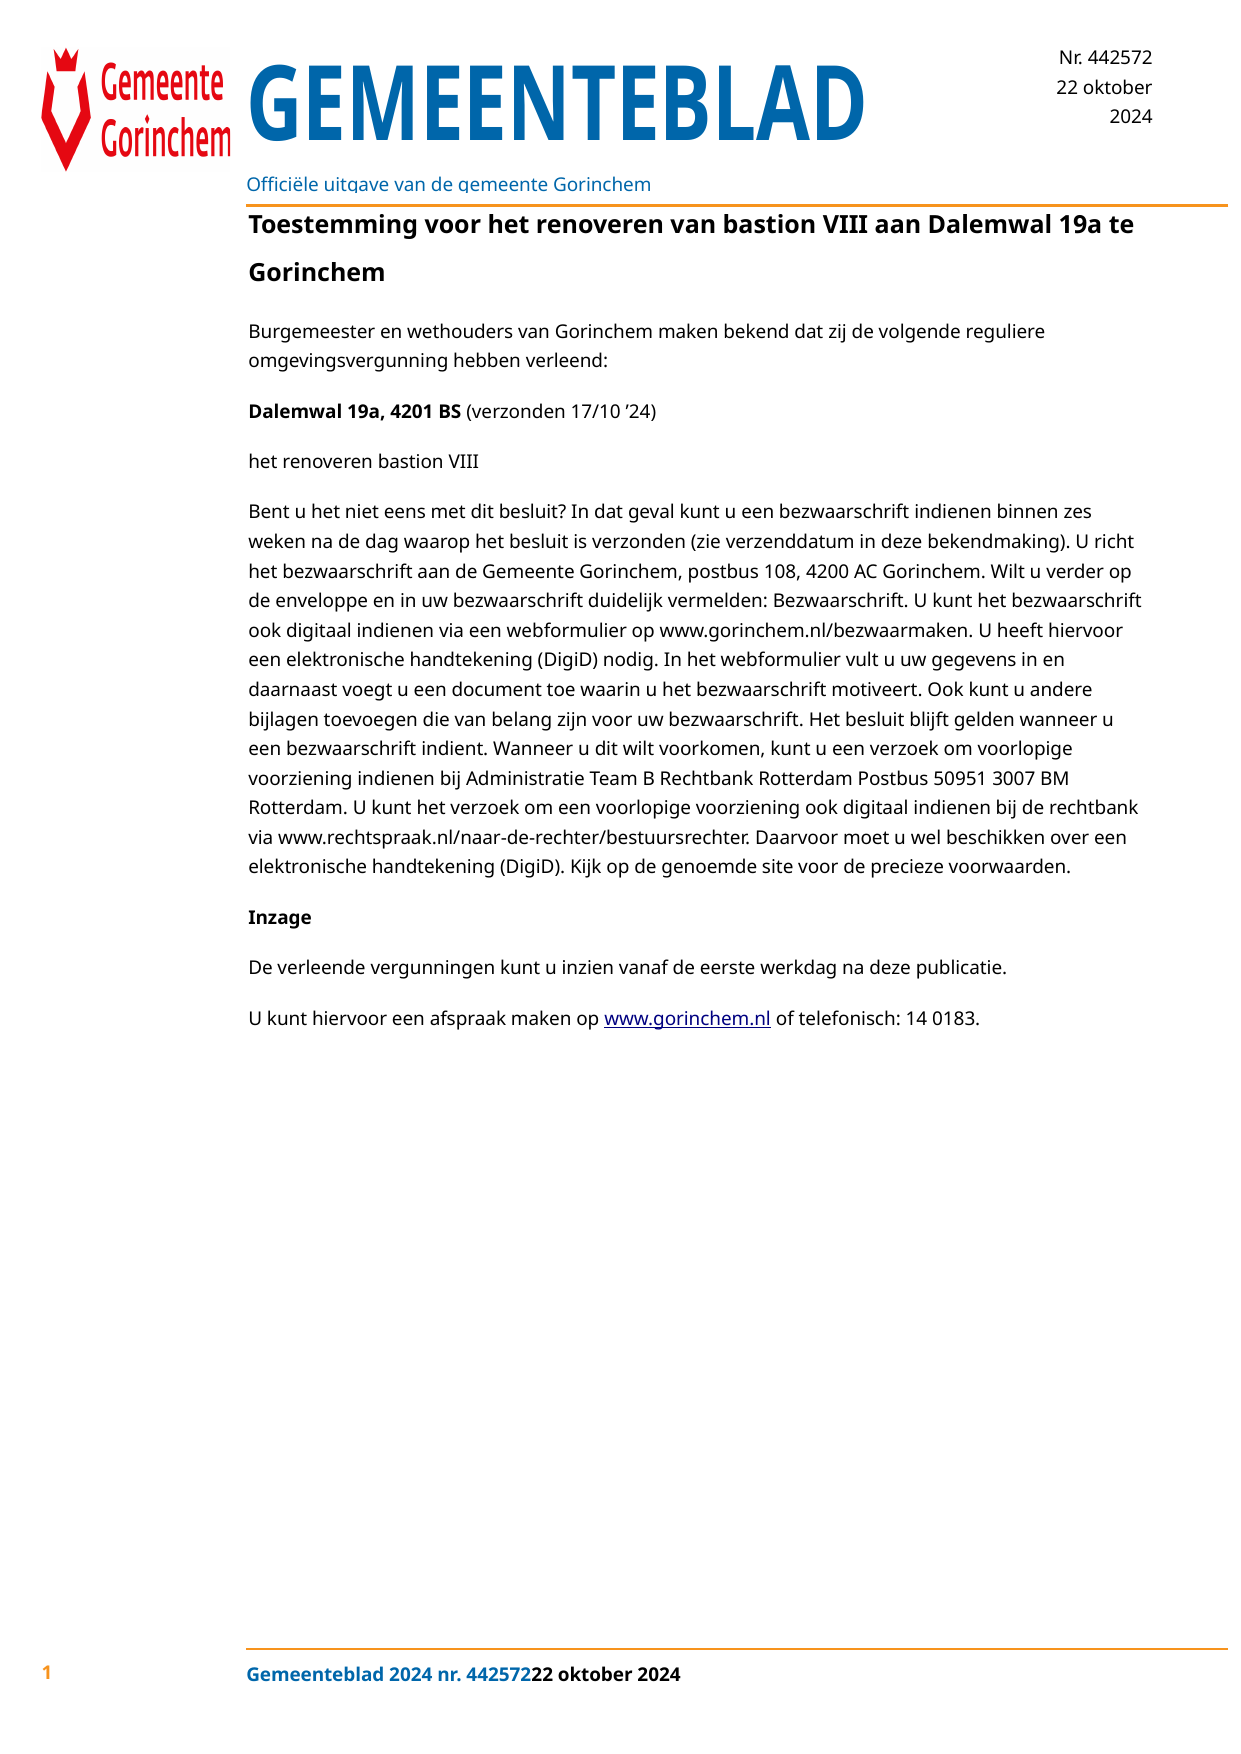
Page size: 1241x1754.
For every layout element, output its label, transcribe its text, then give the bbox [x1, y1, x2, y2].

text het renoveren bastion VIII [248, 448, 1152, 474]
picture [41, 47, 231, 172]
text Toestemming voor het renoveren van bastion VIII aan Dalemwal 19a te Gorinchem [248, 207, 1152, 288]
text Bent u het niet eens met dit besluit? In dat geval kunt u een bezwaarschrift indienen binnen zes weken na de dag waarop het besluit is verzonden (zie verzenddatum in deze bekendmaking). U richt het bezwaarschrift aan de Gemeente Gorinchem, postbus 108, 4200 AC Gorinchem. Wilt u verder op de enveloppe en in uw bezwaarschrift duidelijk vermelden: Bezwaarschrift. U kunt het bezwaarschrift ook digitaal indienen via een webformulier op www.gorinchem.nl/bezwaarmaken. U heeft hiervoor een elektronische handtekening (DigiD) nodig. In het webformulier vult u uw gegevens in en daarnaast voegt u een document toe waarin u het bezwaarschrift motiveert. Ook kunt u andere bijlagen toevoegen die van belang zijn voor uw bezwaarschrift. Het besluit blijft gelden wanneer u een bezwaarschrift indient. Wanneer u dit wilt voorkomen, kunt u een verzoek om voorlopige voorziening indienen bij Administratie Team B Rechtbank Rotterdam Postbus 50951 3007 BM Rotterdam. U kunt het verzoek om een voorlopige voorziening ook digitaal indienen bij de rechtbank via www.rechtspraak.nl/naar-de-rechter/bestuursrechter. Daarvoor moet u wel beschikken over een elektronische handtekening (DigiD). Kijk op de genoemde site voor de precieze voorwaarden. [248, 499, 1152, 879]
text U kunt hiervoor een afspraak maken op www.gorinchem.nl of telefonisch: 14 0183. [248, 1005, 1152, 1031]
text Burgemeester en wethouders van Gorinchem maken bekend dat zij de volgende reguliere omgevingsvergunning hebben verleend: [248, 318, 1152, 373]
text Dalemwal 19a, 4201 BS (verzonden 17/10 ’24) [248, 398, 1152, 424]
text Inzage [248, 904, 1152, 930]
text De verleende vergunningen kunt u inzien vanaf de eerste werkdag na deze publicatie. [248, 954, 1152, 980]
